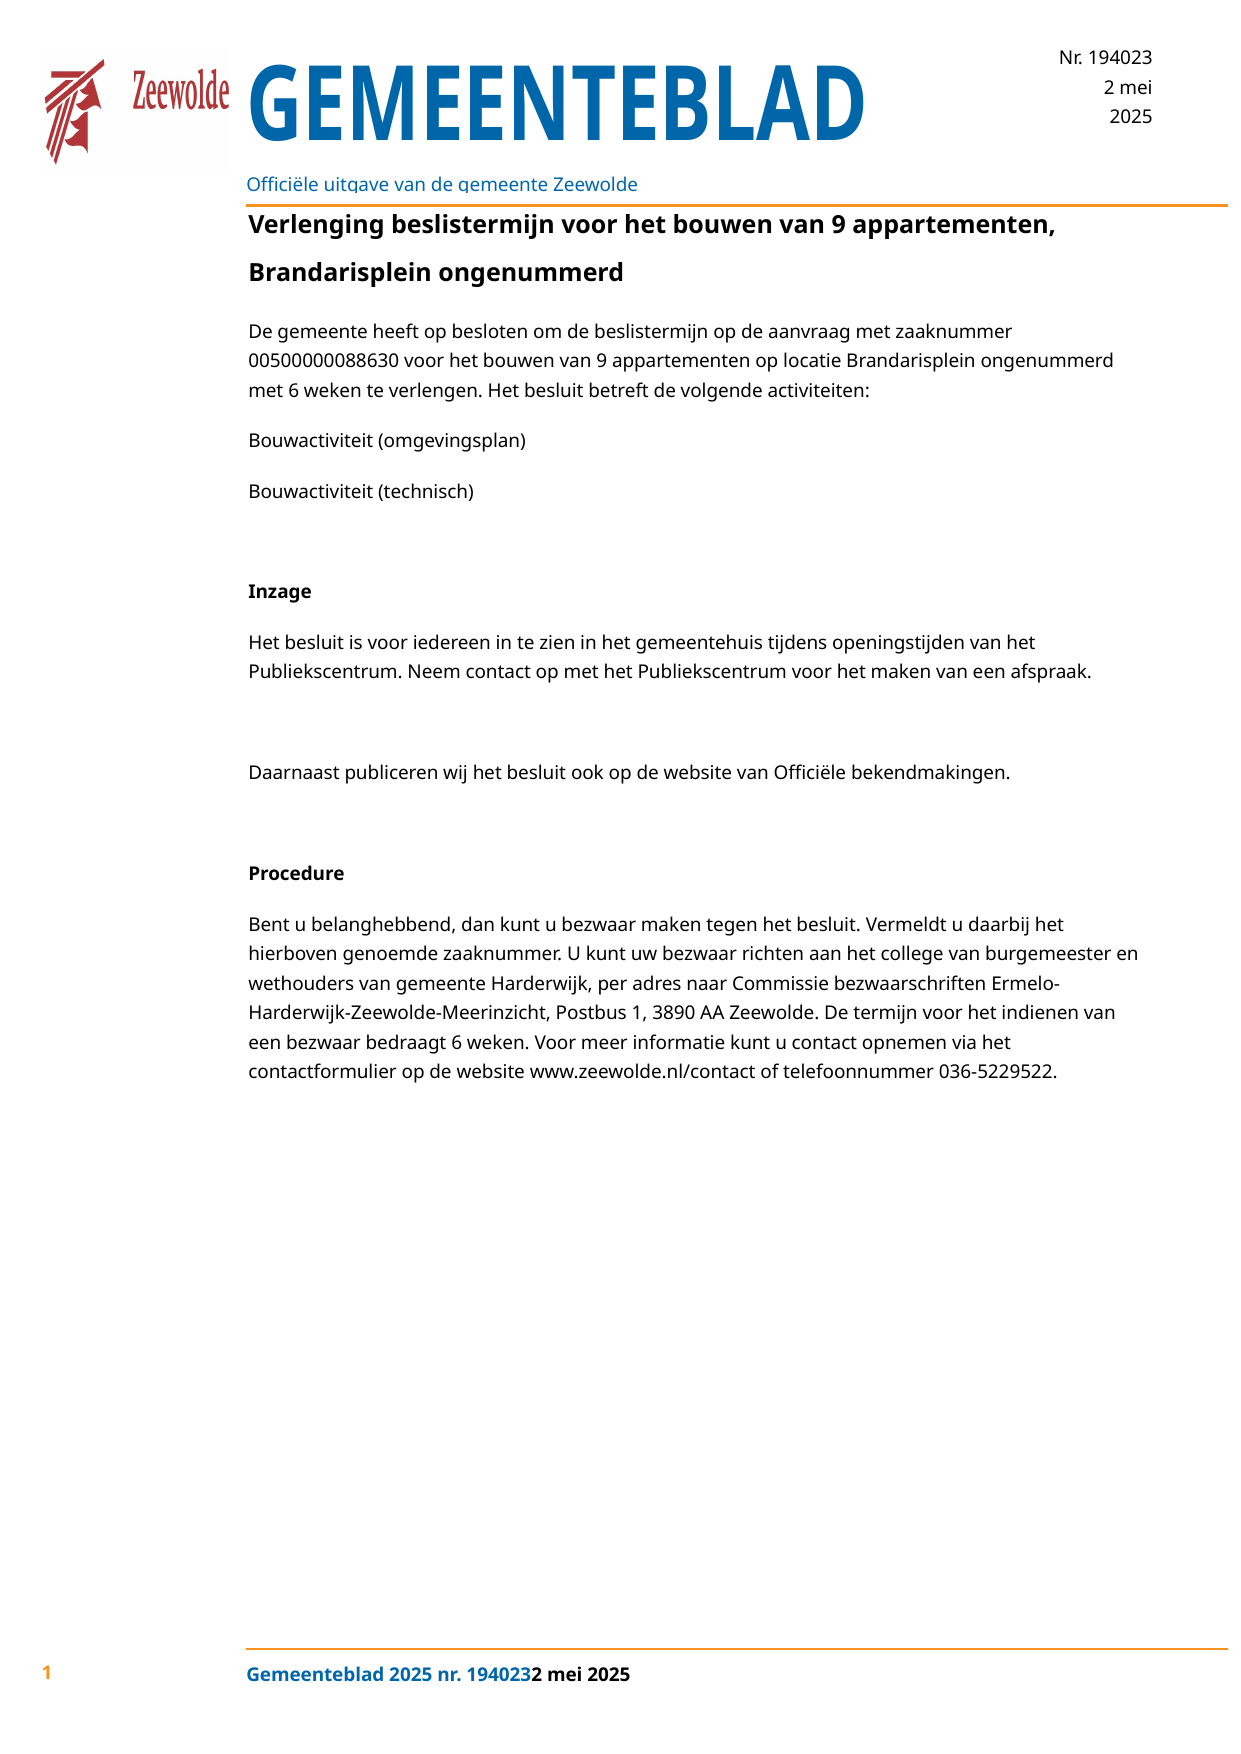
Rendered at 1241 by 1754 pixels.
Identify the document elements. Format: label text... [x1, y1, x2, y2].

text Bent u belanghebbend, dan kunt u bezwaar maken tegen het besluit. Vermeldt u daarbij het hierboven genoemde zaaknummer. U kunt uw bezwaar richten aan het college van burgemeester en wethouders van gemeente Harderwijk, per adres naar Commissie bezwaarschriften Ermelo-Harderwijk-Zeewolde-Meerinzicht, Postbus 1, 3890 AA Zeewolde. De termijn voor het indienen van een bezwaar bedraagt 6 weken. Voor meer informatie kunt u contact opnemen via het contactformulier op de website www.zeewolde.nl/contact of telefoonnummer 036-5229522. [248, 911, 1152, 1084]
text Procedure [248, 860, 1152, 886]
text De gemeente heeft op besloten om de beslistermijn op de aanvraag met zaaknummer 00500000088630 voor het bouwen van 9 appartementen op locatie Brandarisplein ongenummerd met 6 weken te verlengen. Het besluit betreft de volgende activiteiten: [248, 318, 1152, 403]
text Daarnaast publiceren wij het besluit ook op de website van Officiële bekendmakingen. [248, 759, 1152, 785]
text Bouwactiviteit (omgevingsplan) [248, 427, 1152, 453]
text Bouwactiviteit (technisch) [248, 478, 1152, 504]
text Het besluit is voor iedereen in te zien in het gemeentehuis tijdens openingstijden van het Publiekscentrum. Neem contact op met het Publiekscentrum voor het maken van een afspraak. [248, 629, 1152, 684]
text Inzage [248, 579, 1152, 604]
picture [41, 47, 231, 172]
text Verlenging beslistermijn voor het bouwen van 9 appartementen, Brandarisplein ongenummerd [248, 207, 1152, 288]
